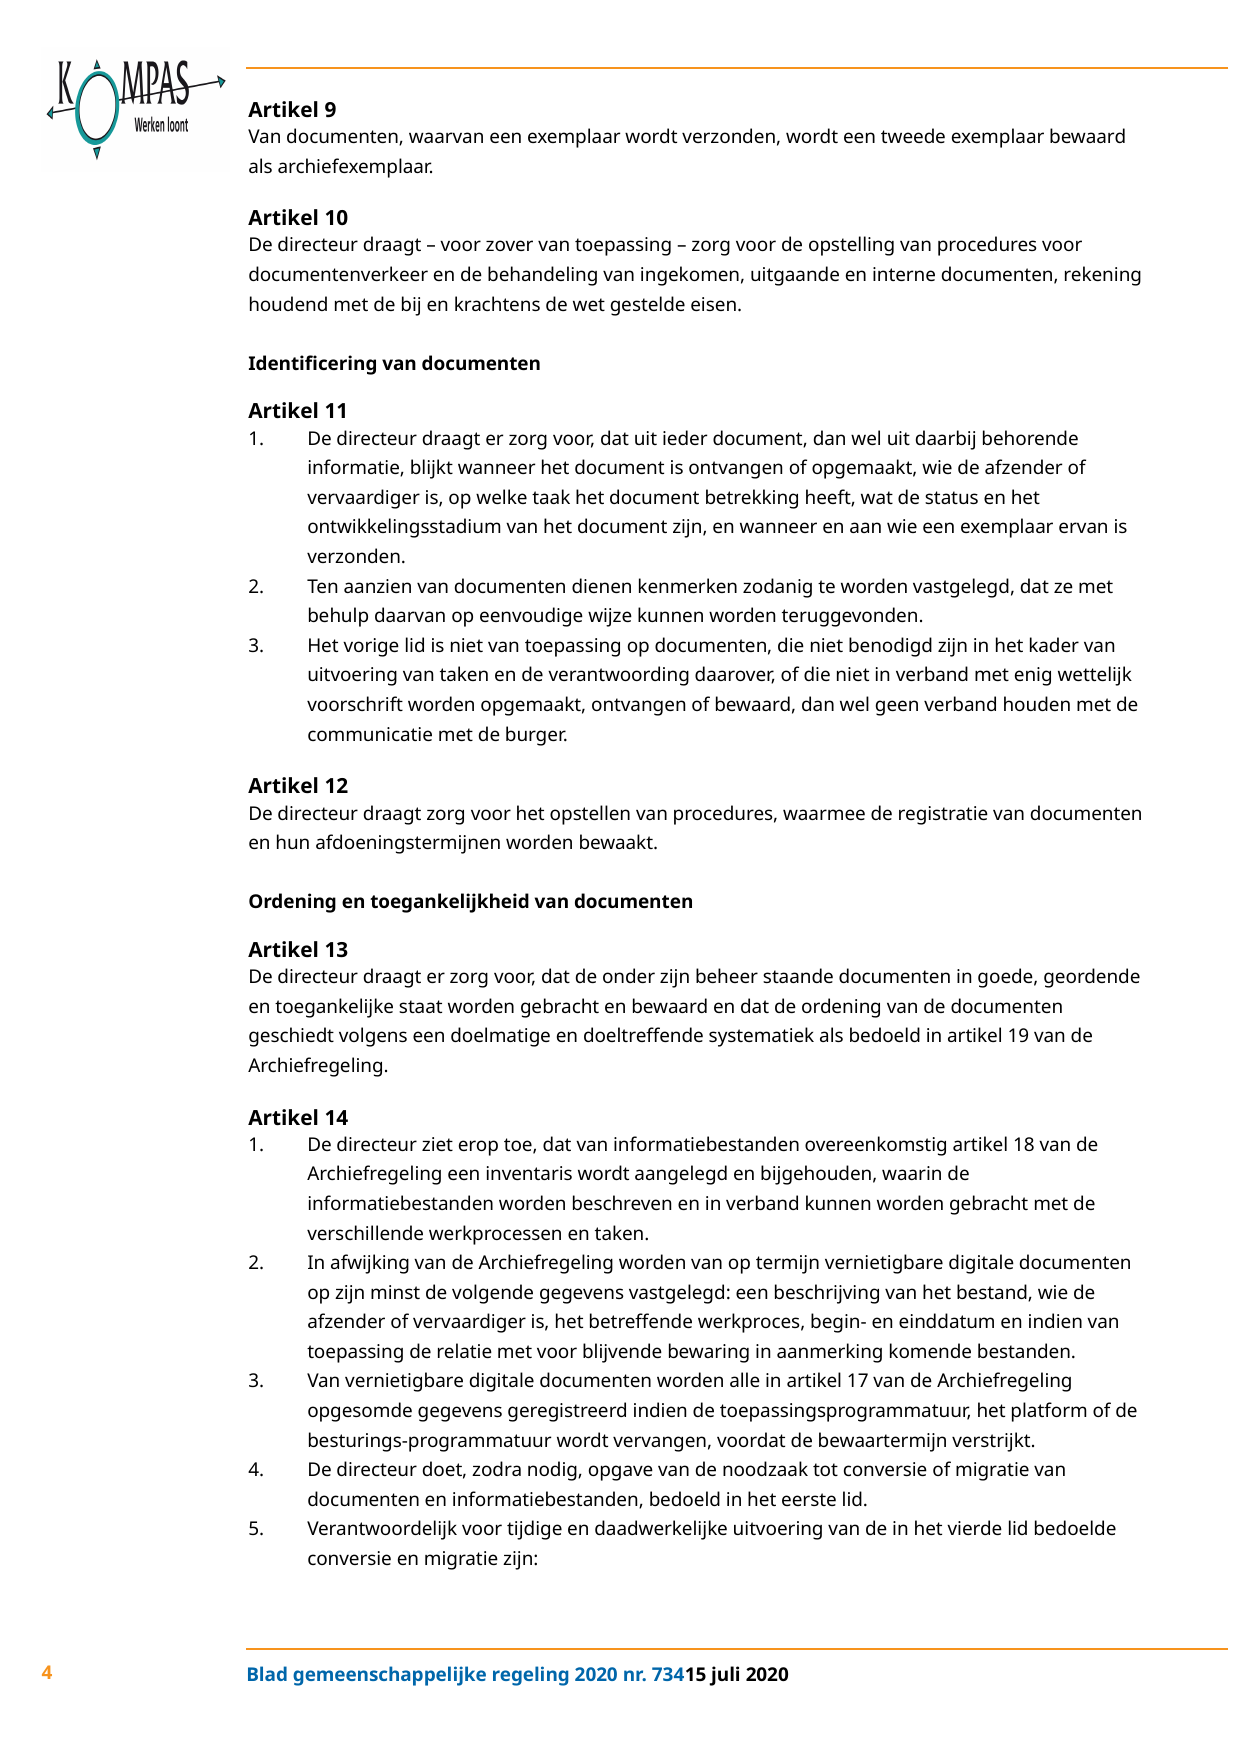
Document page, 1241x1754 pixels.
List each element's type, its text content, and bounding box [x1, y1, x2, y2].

list Ten aanzien van documenten dienen kenmerken zodanig te worden vastgelegd, dat ze met behulp daarvan op eenvoudige wijze kunnen worden teruggevonden. [248, 573, 1152, 628]
text Artikel 9 [248, 95, 1152, 123]
text Artikel 10 [248, 203, 1152, 232]
text Artikel 14 [248, 1103, 1152, 1131]
list De directeur doet, zodra nodig, opgave van de noodzaak tot conversie of migratie van documenten en informatiebestanden, bedoeld in het eerste lid. [248, 1456, 1152, 1512]
picture [41, 47, 231, 172]
text De directeur draagt er zorg voor, dat de onder zijn beheer staande documenten in goede, geordende en toegankelijke staat worden gebracht en bewaard en dat de ordening van de documenten geschiedt volgens een doelmatige en doeltreffende systematiek als bedoeld in artikel 19 van de Archiefregeling. [248, 963, 1152, 1078]
text Ordening en toegankelijkheid van documenten [248, 888, 1152, 914]
list Van vernietigbare digitale documenten worden alle in artikel 17 van de Archiefregeling opgesomde gegevens geregistreerd indien de toepassingsprogrammatuur, het platform of de besturings-programmatuur wordt vervangen, voordat de bewaartermijn verstrijkt. [248, 1368, 1152, 1453]
list Verantwoordelijk voor tijdige en daadwerkelijke uitvoering van de in het vierde lid bedoelde conversie en migratie zijn: [248, 1516, 1152, 1571]
text De directeur draagt – voor zover van toepassing – zorg voor de opstelling van procedures voor documentenverkeer en de behandeling van ingekomen, uitgaande en interne documenten, rekening houdend met de bij en krachtens de wet gestelde eisen. [248, 232, 1152, 317]
text De directeur draagt zorg voor het opstellen van procedures, waarmee de registratie van documenten en hun afdoeningstermijnen worden bewaakt. [248, 800, 1152, 855]
text Van documenten, waarvan een exemplaar wordt verzonden, wordt een tweede exemplaar bewaard als archiefexemplaar. [248, 123, 1152, 178]
list De directeur draagt er zorg voor, dat uit ieder document, dan wel uit daarbij behorende informatie, blijkt wanneer het document is ontvangen of opgemaakt, wie de afzender of vervaardiger is, op welke taak het document betrekking heeft, wat de status en het ontwikkelingsstadium van het document zijn, en wanneer en aan wie een exemplaar ervan is verzonden. [248, 425, 1152, 569]
list Het vorige lid is niet van toepassing op documenten, die niet benodigd zijn in het kader van uitvoering van taken en de verantwoording daarover, of die niet in verband met enig wettelijk voorschrift worden opgemaakt, ontvangen of bewaard, dan wel geen verband houden met de communicatie met de burger. [248, 632, 1152, 747]
text Artikel 11 [248, 397, 1152, 425]
list De directeur ziet erop toe, dat van informatiebestanden overeenkomstig artikel 18 van de Archiefregeling een inventaris wordt aangelegd en bijgehouden, waarin de informatiebestanden worden beschreven en in verband kunnen worden gebracht met de verschillende werkprocessen en taken. [248, 1131, 1152, 1246]
text Artikel 12 [248, 771, 1152, 800]
text Artikel 13 [248, 935, 1152, 963]
text Identificering van documenten [248, 350, 1152, 376]
list In afwijking van de Archiefregeling worden van op termijn vernietigbare digitale documenten op zijn minst de volgende gegevens vastgelegd: een beschrijving van het bestand, wie de afzender of vervaardiger is, het betreffende werkproces, begin- en einddatum en indien van toepassing de relatie met voor blijvende bewaring in aanmerking komende bestanden. [248, 1249, 1152, 1364]
